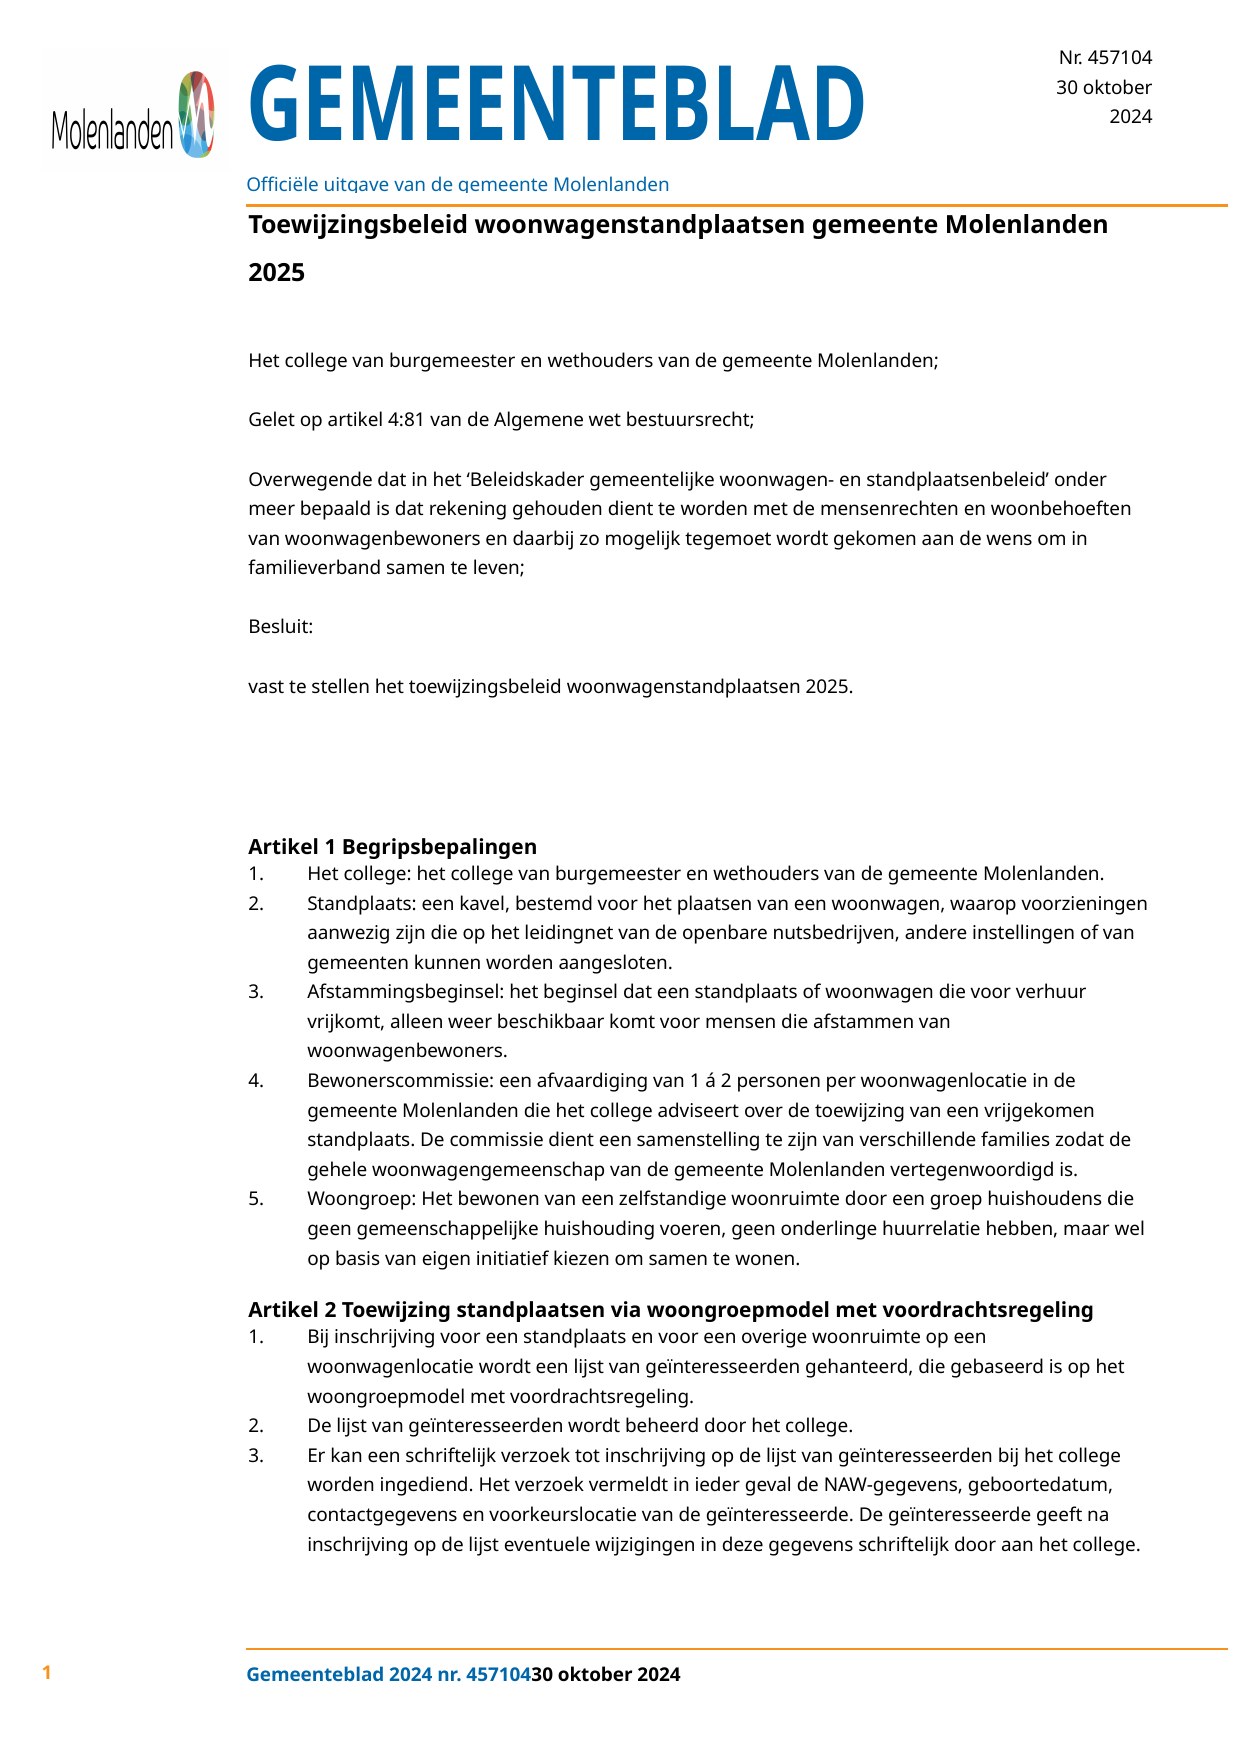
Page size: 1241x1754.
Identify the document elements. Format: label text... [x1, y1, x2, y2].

list Bewonerscommissie: een afvaardiging van 1 á 2 personen per woonwagenlocatie in de gemeente Molenlanden die het college adviseert over de toewijzing van een vrijgekomen standplaats. De commissie dient een samenstelling te zijn van verschillende families zodat de gehele woonwagengemeenschap van de gemeente Molenlanden vertegenwoordigd is. [248, 1067, 1152, 1182]
text Artikel 1 Begripsbepalingen [248, 832, 1152, 860]
list Standplaats: een kavel, bestemd voor het plaatsen van een woonwagen, waarop voorzieningen aanwezig zijn die op het leidingnet van de openbare nutsbedrijven, andere instellingen of van gemeenten kunnen worden aangesloten. [248, 890, 1152, 975]
text vast te stellen het toewijzingsbeleid woonwagenstandplaatsen 2025. [248, 673, 1152, 699]
list Afstammingsbeginsel: het beginsel dat een standplaats of woonwagen die voor verhuur vrijkomt, alleen weer beschikbaar komt voor mensen die afstammen van woonwagenbewoners. [248, 978, 1152, 1063]
list Woongroep: Het bewonen van een zelfstandige woonruimte door een groep huishoudens die geen gemeenschappelijke huishouding voeren, geen onderlinge huurrelatie hebben, maar wel op basis van eigen initiatief kiezen om samen te wonen. [248, 1186, 1152, 1271]
text Het college van burgemeester en wethouders van de gemeente Molenlanden; [248, 347, 1152, 373]
picture [41, 47, 231, 172]
text Artikel 2 Toewijzing standplaatsen via woongroepmodel met voordrachtsregeling [248, 1295, 1152, 1324]
text Gelet op artikel 4:81 van de Algemene wet bestuursrecht; [248, 407, 1152, 432]
list Het college: het college van burgemeester en wethouders van de gemeente Molenlanden. [248, 860, 1152, 886]
list Er kan een schriftelijk verzoek tot inschrijving op de lijst van geïnteresseerden bij het college worden ingediend. Het verzoek vermeldt in ieder geval de NAW-gegevens, geboortedatum, contactgegevens en voorkeurslocatie van de geïnteresseerde. De geïnteresseerde geeft na inschrijving op de lijst eventuele wijzigingen in deze gegevens schriftelijk door aan het college. [248, 1442, 1152, 1556]
text Besluit: [248, 614, 1152, 639]
text Toewijzingsbeleid woonwagenstandplaatsen gemeente Molenlanden 2025 [248, 207, 1152, 288]
text Overwegende dat in het ‘Beleidskader gemeentelijke woonwagen- en standplaatsenbeleid’ onder meer bepaald is dat rekening gehouden dient te worden met de mensenrechten en woonbehoeften van woonwagenbewoners en daarbij zo mogelijk tegemoet wordt gekomen aan de wens om in familieverband samen te leven; [248, 466, 1152, 580]
list Bij inschrijving voor een standplaats en voor een overige woonruimte op een woonwagenlocatie wordt een lijst van geïnteresseerden gehanteerd, die gebaseerd is op het woongroepmodel met voordrachtsregeling. [248, 1324, 1152, 1408]
list De lijst van geïnteresseerden wordt beheerd door het college. [248, 1412, 1152, 1438]
